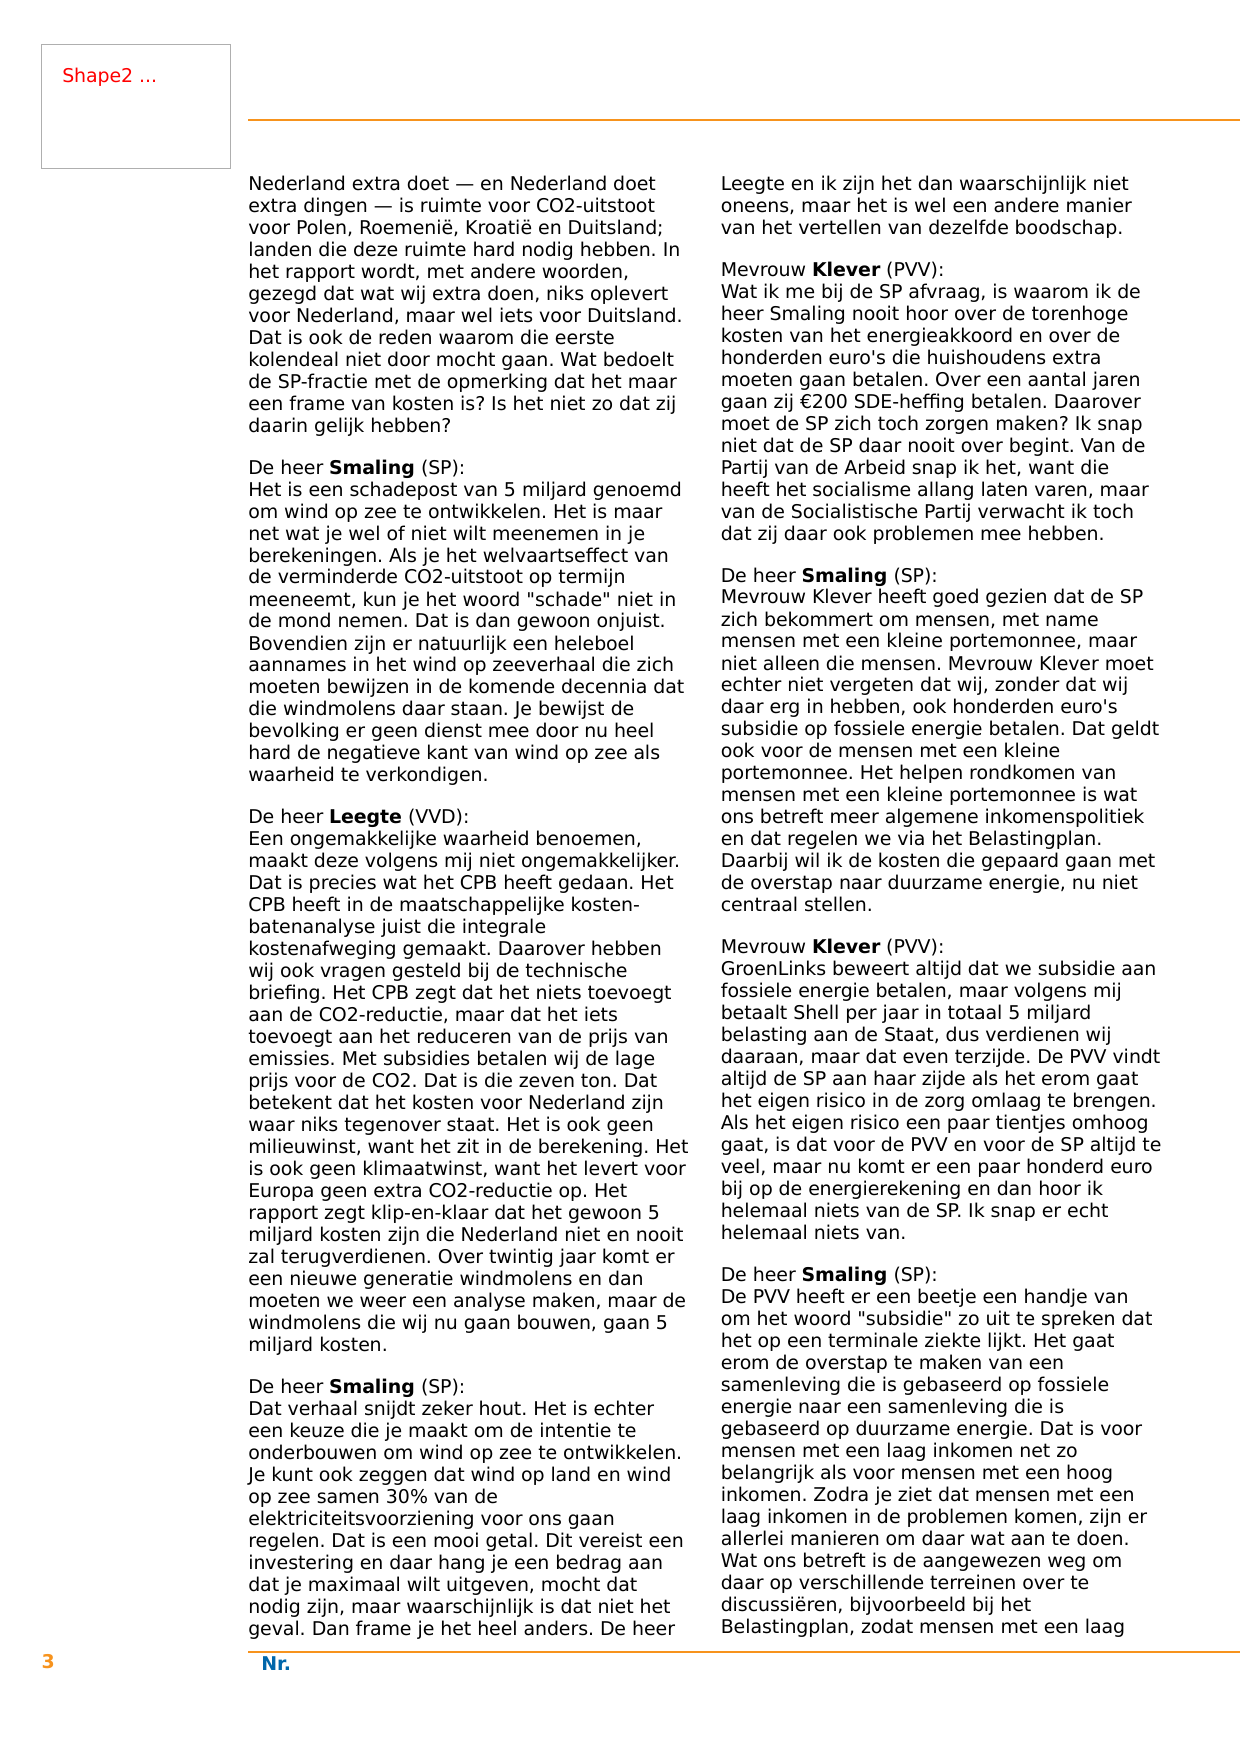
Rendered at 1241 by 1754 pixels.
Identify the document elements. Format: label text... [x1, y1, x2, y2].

text GroenLinks beweert altijd dat we subsidie aan fossiele energie betalen, maar volgens mij betaalt Shell per jaar in totaal 5 miljard belasting aan de Staat, dus verdienen wij daaraan, maar dat even terzijde. De PVV vindt altijd de SP aan haar zijde als het erom gaat het eigen risico in de zorg omlaag te brengen. Als het eigen risico een paar tientjes omhoog gaat, is dat voor de PVV en voor de SP altijd te veel, maar nu komt er een paar honderd euro bij op de energierekening en dan hoor ik helemaal niets van de SP. Ik snap er echt helemaal niets van. [721, 958, 1163, 1244]
text Wat ik me bij de SP afvraag, is waarom ik de heer Smaling nooit hoor over de torenhoge kosten van het energieakkoord en over de honderden euro's die huishoudens extra moeten gaan betalen. Over een aantal jaren gaan zij €200 SDE-heffing betalen. Daarover moet de SP zich toch zorgen maken? Ik snap niet dat de SP daar nooit over begint. Van de Partij van de Arbeid snap ik het, want die heeft het socialisme allang laten varen, maar van de Socialistische Partij verwacht ik toch dat zij daar ook problemen mee hebben. [721, 281, 1163, 544]
text Leegte en ik zijn het dan waarschijnlijk niet oneens, maar het is wel een andere manier van het vertellen van dezelfde boodschap. [721, 173, 1163, 239]
text De heer Smaling (SP): [721, 1264, 1163, 1286]
text De heer Smaling (SP): [721, 564, 1163, 586]
text Mevrouw Klever heeft goed gezien dat de SP zich bekommert om mensen, met name mensen met een kleine portemonnee, maar niet alleen die mensen. Mevrouw Klever moet echter niet vergeten dat wij, zonder dat wij daar erg in hebben, ook honderden euro's subsidie op fossiele energie betalen. Dat geldt ook voor de mensen met een kleine portemonnee. Het helpen rondkomen van mensen met een kleine portemonnee is wat ons betreft meer algemene inkomenspolitiek en dat regelen we via het Belastingplan. Daarbij wil ik de kosten die gepaard gaan met de overstap naar duurzame energie, nu niet centraal stellen. [721, 586, 1163, 916]
text Een ongemakkelijke waarheid benoemen, maakt deze volgens mij niet ongemakkelijker. Dat is precies wat het CPB heeft gedaan. Het CPB heeft in de maatschappelijke kosten-batenanalyse juist die integrale kostenafweging gemaakt. Daarover hebben wij ook vragen gesteld bij de technische briefing. Het CPB zegt dat het niets toevoegt aan de CO2-reductie, maar dat het iets toevoegt aan het reduceren van de prijs van emissies. Met subsidies betalen wij de lage prijs voor de CO2. Dat is die zeven ton. Dat betekent dat het kosten voor Nederland zijn waar niks tegenover staat. Het is ook geen milieuwinst, want het zit in de berekening. Het is ook geen klimaatwinst, want het levert voor Europa geen extra CO2-reductie op. Het rapport zegt klip-en-klaar dat het gewoon 5 miljard kosten zijn die Nederland niet en nooit zal terugverdienen. Over twintig jaar komt er een nieuwe generatie windmolens en dan moeten we weer een analyse maken, maar de windmolens die wij nu gaan bouwen, gaan 5 miljard kosten. [248, 828, 691, 1356]
text Nederland extra doet — en Nederland doet extra dingen — is ruimte voor CO2-uitstoot voor Polen, Roemenië, Kroatië en Duitsland; landen die deze ruimte hard nodig hebben. In het rapport wordt, met andere woorden, gezegd dat wat wij extra doen, niks oplevert voor Nederland, maar wel iets voor Duitsland. Dat is ook de reden waarom die eerste kolendeal niet door mocht gaan. Wat bedoelt de SP-fractie met de opmerking dat het maar een frame van kosten is? Is het niet zo dat zij daarin gelijk hebben? [248, 173, 691, 437]
text De heer Smaling (SP): [248, 1376, 691, 1398]
text De heer Leegte (VVD): [248, 806, 691, 828]
text Dat verhaal snijdt zeker hout. Het is echter een keuze die je maakt om de intentie te onderbouwen om wind op zee te ontwikkelen. Je kunt ook zeggen dat wind op land en wind op zee samen 30% van de elektriciteitsvoorziening voor ons gaan regelen. Dat is een mooi getal. Dit vereist een investering en daar hang je een bedrag aan dat je maximaal wilt uitgeven, mocht dat nodig zijn, maar waarschijnlijk is dat niet het geval. Dan frame je het heel anders. De heer [248, 1398, 691, 1639]
text Het is een schadepost van 5 miljard genoemd om wind op zee te ontwikkelen. Het is maar net wat je wel of niet wilt meenemen in je berekeningen. Als je het welvaartseffect van de verminderde CO2-uitstoot op termijn meeneemt, kun je het woord "schade" niet in de mond nemen. Dat is dan gewoon onjuist. Bovendien zijn er natuurlijk een heleboel aannames in het wind op zeeverhaal die zich moeten bewijzen in de komende decennia dat die windmolens daar staan. Je bewijst de bevolking er geen dienst mee door nu heel hard de negatieve kant van wind op zee als waarheid te verkondigen. [248, 478, 691, 786]
text Mevrouw Klever (PVV): [721, 259, 1163, 281]
text De heer Smaling (SP): [248, 457, 691, 478]
text Mevrouw Klever (PVV): [721, 936, 1163, 958]
text De PVV heeft er een beetje een handje van om het woord "subsidie" zo uit te spreken dat het op een terminale ziekte lijkt. Het gaat erom de overstap te maken van een samenleving die is gebaseerd op fossiele energie naar een samenleving die is gebaseerd op duurzame energie. Dat is voor mensen met een laag inkomen net zo belangrijk als voor mensen met een hoog inkomen. Zodra je ziet dat mensen met een laag inkomen in de problemen komen, zijn er allerlei manieren om daar wat aan te doen. Wat ons betreft is de aangewezen weg om daar op verschillende terreinen over te discussiëren, bijvoorbeeld bij het Belastingplan, zodat mensen met een laag [721, 1286, 1163, 1637]
